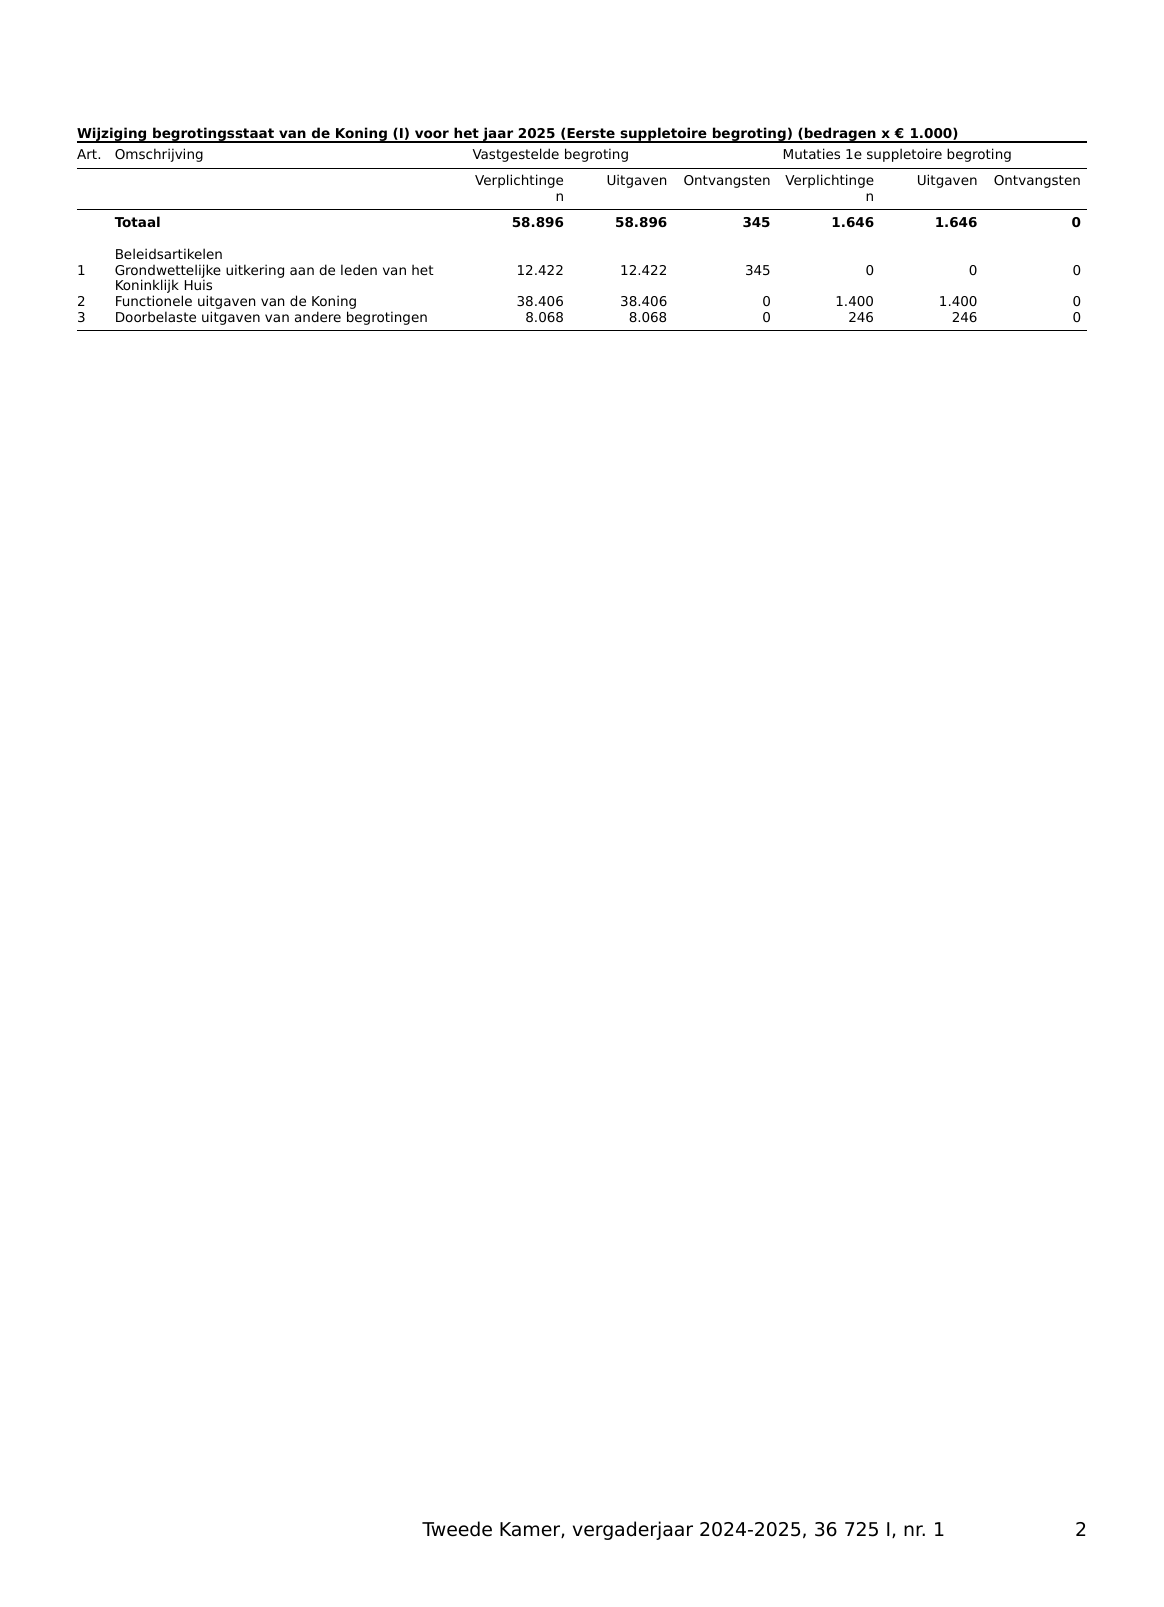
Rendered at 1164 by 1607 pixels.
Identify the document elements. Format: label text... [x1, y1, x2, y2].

table_cell Beleidsartikelen [109, 247, 466, 262]
table_cell [776, 231, 880, 247]
table_cell 8.068 [570, 310, 673, 330]
table_cell [983, 231, 1087, 247]
table_cell [77, 231, 108, 247]
table_cell [570, 247, 673, 262]
table_header Wijziging begrotingsstaat van de Koning (I) voor het jaar 2025 (Eerste suppletoire begroting) (bedragen x € 1.000) [77, 126, 1087, 141]
table_cell [466, 231, 570, 247]
table_cell Grondwettelijke uitkering aan de leden van het Koninklijk Huis [109, 262, 466, 294]
table_cell 1.400 [776, 294, 880, 309]
table_cell 38.406 [570, 294, 673, 309]
table_cell 1.646 [776, 210, 880, 231]
table_cell Uitgaven [880, 169, 983, 209]
table_cell 58.896 [466, 210, 570, 231]
table_cell 0 [983, 210, 1087, 231]
table_cell Verplichtingen [466, 169, 570, 209]
table_cell 38.406 [466, 294, 570, 309]
table_cell Omschrijving [109, 143, 466, 167]
table_cell [776, 247, 880, 262]
table_cell Functionele uitgaven van de Koning [109, 294, 466, 309]
table_cell 1.400 [880, 294, 983, 309]
table_cell 345 [673, 262, 776, 294]
table_cell [466, 247, 570, 262]
table_cell [673, 247, 776, 262]
table_cell [77, 169, 108, 209]
table_cell 8.068 [466, 310, 570, 330]
table_cell 3 [77, 310, 108, 330]
table_cell Vastgestelde begroting [466, 143, 776, 167]
table_cell [880, 247, 983, 262]
table_cell [983, 247, 1087, 262]
table_cell [880, 231, 983, 247]
table_cell Doorbelaste uitgaven van andere begrotingen [109, 310, 466, 330]
table_cell 0 [776, 262, 880, 294]
table_cell 2 [77, 294, 108, 309]
table_cell [77, 247, 108, 262]
table_cell 0 [983, 310, 1087, 330]
table_cell Uitgaven [570, 169, 673, 209]
table_cell [570, 231, 673, 247]
table_cell 0 [673, 294, 776, 309]
table_cell 246 [776, 310, 880, 330]
table_cell 58.896 [570, 210, 673, 231]
table_cell 12.422 [570, 262, 673, 294]
table_cell 1.646 [880, 210, 983, 231]
table_cell 0 [880, 262, 983, 294]
table_cell Art. [77, 143, 108, 167]
table_cell Mutaties 1e suppletoire begroting [776, 143, 1087, 167]
table_cell [109, 169, 466, 209]
table_cell 0 [983, 294, 1087, 309]
table_cell 345 [673, 210, 776, 231]
table_cell Ontvangsten [983, 169, 1087, 209]
table_cell Ontvangsten [673, 169, 776, 209]
table_cell Verplichtingen [776, 169, 880, 209]
table_cell [673, 231, 776, 247]
table_cell [77, 210, 108, 231]
table_cell 0 [983, 262, 1087, 294]
table_cell [109, 231, 466, 247]
table_cell 0 [673, 310, 776, 330]
table_cell 12.422 [466, 262, 570, 294]
table_cell Totaal [109, 210, 466, 231]
table_cell 1 [77, 262, 108, 294]
table_cell 246 [880, 310, 983, 330]
